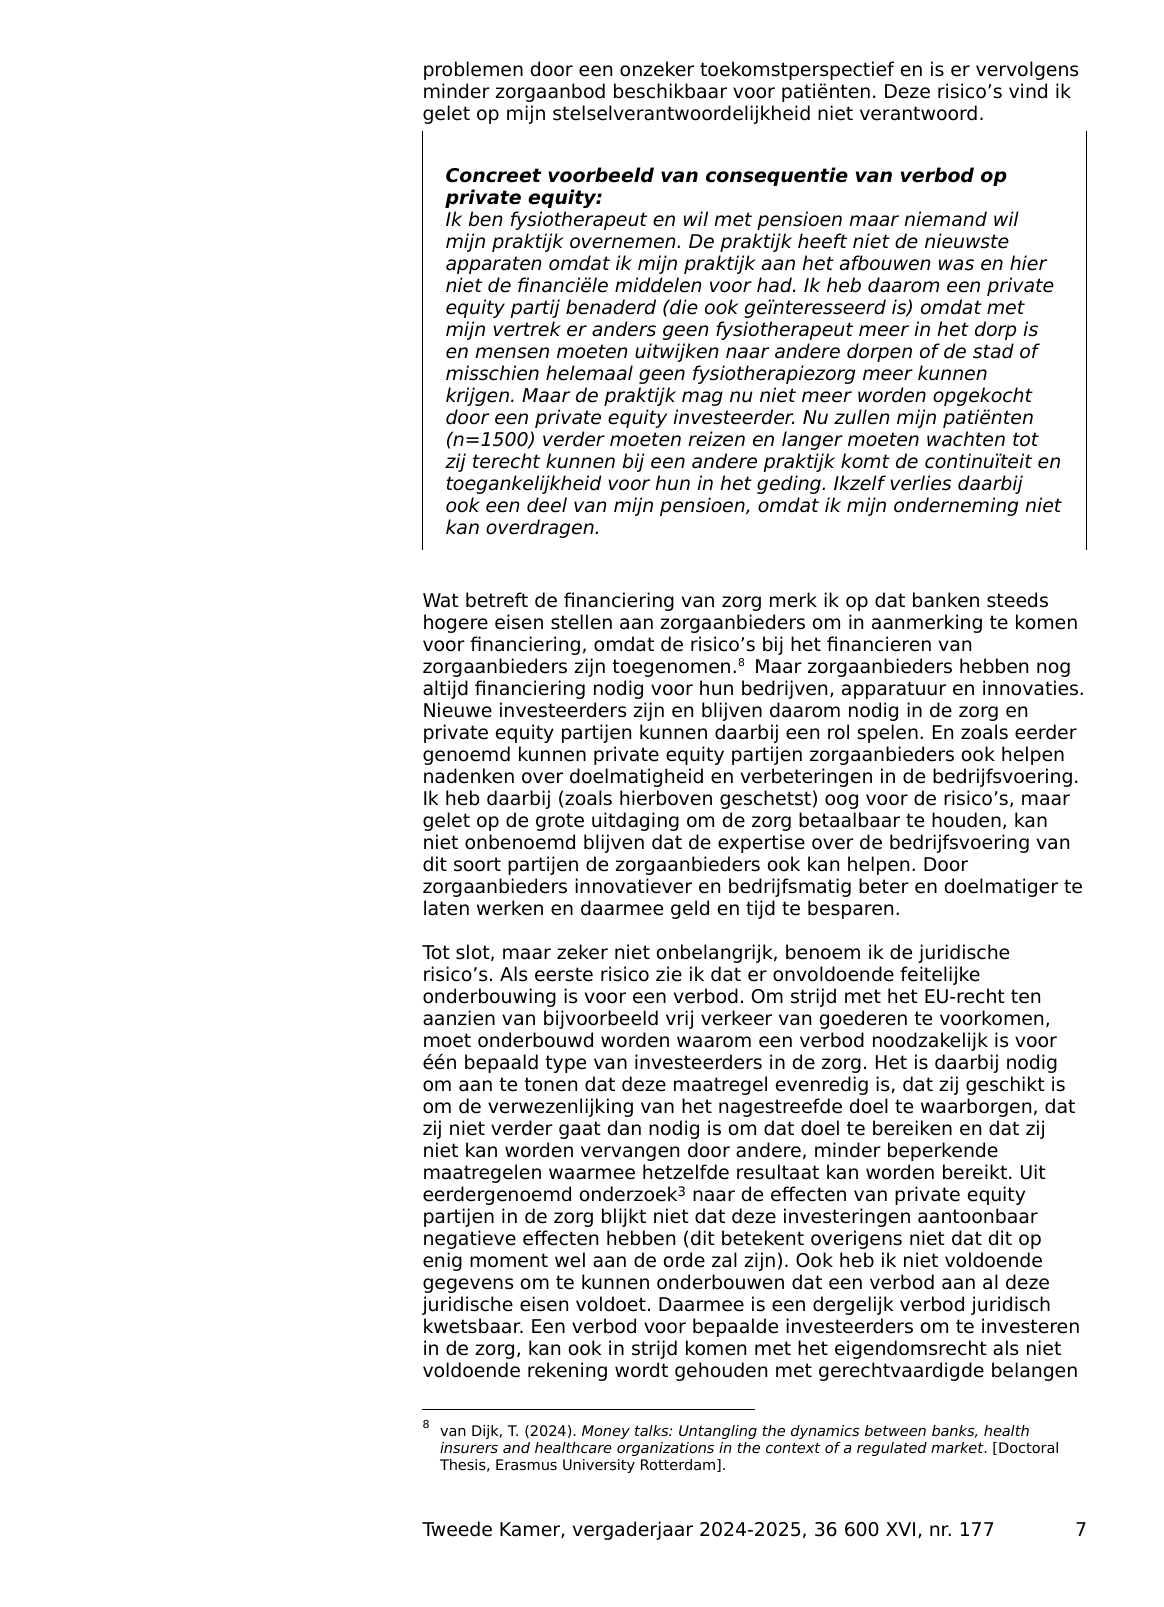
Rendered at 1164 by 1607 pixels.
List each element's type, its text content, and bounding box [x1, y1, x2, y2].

text problemen door een onzeker toekomstperspectief en is er vervolgens minder zorgaanbod beschikbaar voor patiënten. Deze risico’s vind ik gelet op mijn stelselverantwoordelijkheid niet verantwoord. [422, 59, 1087, 125]
text Wat betreft de financiering van zorg merk ik op dat banken steeds hogere eisen stellen aan zorgaanbieders om in aanmerking te komen voor financiering, omdat de risico’s bij het financieren van zorgaanbieders zijn toegenomen. Maar zorgaanbieders hebben nog altijd financiering nodig voor hun bedrijven, apparatuur en innovaties. Nieuwe investeerders zijn en blijven daarom nodig in de zorg en private equity partijen kunnen daarbij een rol spelen. En zoals eerder genoemd kunnen private equity partijen zorgaanbieders ook helpen nadenken over doelmatigheid en verbeteringen in de bedrijfsvoering. Ik heb daarbij (zoals hierboven geschetst) oog voor de risico’s, maar gelet op de grote uitdaging om de zorg betaalbaar te houden, kan niet onbenoemd blijven dat de expertise over de bedrijfsvoering van dit soort partijen de zorgaanbieders ook kan helpen. Door zorgaanbieders innovatiever en bedrijfsmatig beter en doelmatiger te laten werken en daarmee geld en tijd te besparen. [422, 590, 1087, 920]
table_header Concreet voorbeeld van consequentie van verbod op private equity: Ik ben fysiotherapeut en wil met pensioen maar niemand wil mijn praktijk overnemen. De praktijk heeft niet de nieuwste apparaten omdat ik mijn praktijk aan het afbouwen was en hier niet de financiële middelen voor had. Ik heb daarom een private equity partij benaderd (die ook geïnteresseerd is) omdat met mijn vertrek er anders geen fysiotherapeut meer in het dorp is en mensen moeten uitwijken naar andere dorpen of de stad of misschien helemaal geen fysiotherapiezorg meer kunnen krijgen. Maar de praktijk mag nu niet meer worden opgekocht door een private equity investeerder. Nu zullen mijn patiënten (n=1500) verder moeten reizen en langer moeten wachten tot zij terecht kunnen bij een andere praktijk komt de continuïteit en toegankelijkheid voor hun in het geding. Ikzelf verlies daarbij ook een deel van mijn pensioen, omdat ik mijn onderneming niet kan overdragen. [423, 131, 1086, 550]
text van Dijk, T. (2024). Money talks: Untangling the dynamics between banks, health insurers and healthcare organizations in the context of a regulated market. [Doctoral Thesis, Erasmus University Rotterdam]. [422, 1418, 1087, 1474]
text Tot slot, maar zeker niet onbelangrijk, benoem ik de juridische risico’s. Als eerste risico zie ik dat er onvoldoende feitelijke onderbouwing is voor een verbod. Om strijd met het EU-recht ten aanzien van bijvoorbeeld vrij verkeer van goederen te voorkomen, moet onderbouwd worden waarom een verbod noodzakelijk is voor één bepaald type van investeerders in de zorg. Het is daarbij nodig om aan te tonen dat deze maatregel evenredig is, dat zij geschikt is om de verwezenlijking van het nagestreefde doel te waarborgen, dat zij niet verder gaat dan nodig is om dat doel te bereiken en dat zij niet kan worden vervangen door andere, minder beperkende maatregelen waarmee hetzelfde resultaat kan worden bereikt. Uit eerdergenoemd onderzoek3 naar de effecten van private equity partijen in de zorg blijkt niet dat deze investeringen aantoonbaar negatieve effecten hebben (dit betekent overigens niet dat dit op enig moment wel aan de orde zal zijn). Ook heb ik niet voldoende gegevens om te kunnen onderbouwen dat een verbod aan al deze juridische eisen voldoet. Daarmee is een dergelijk verbod juridisch kwetsbaar. Een verbod voor bepaalde investeerders om te investeren in de zorg, kan ook in strijd komen met het eigendomsrecht als niet voldoende rekening wordt gehouden met gerechtvaardigde belangen [422, 942, 1087, 1382]
